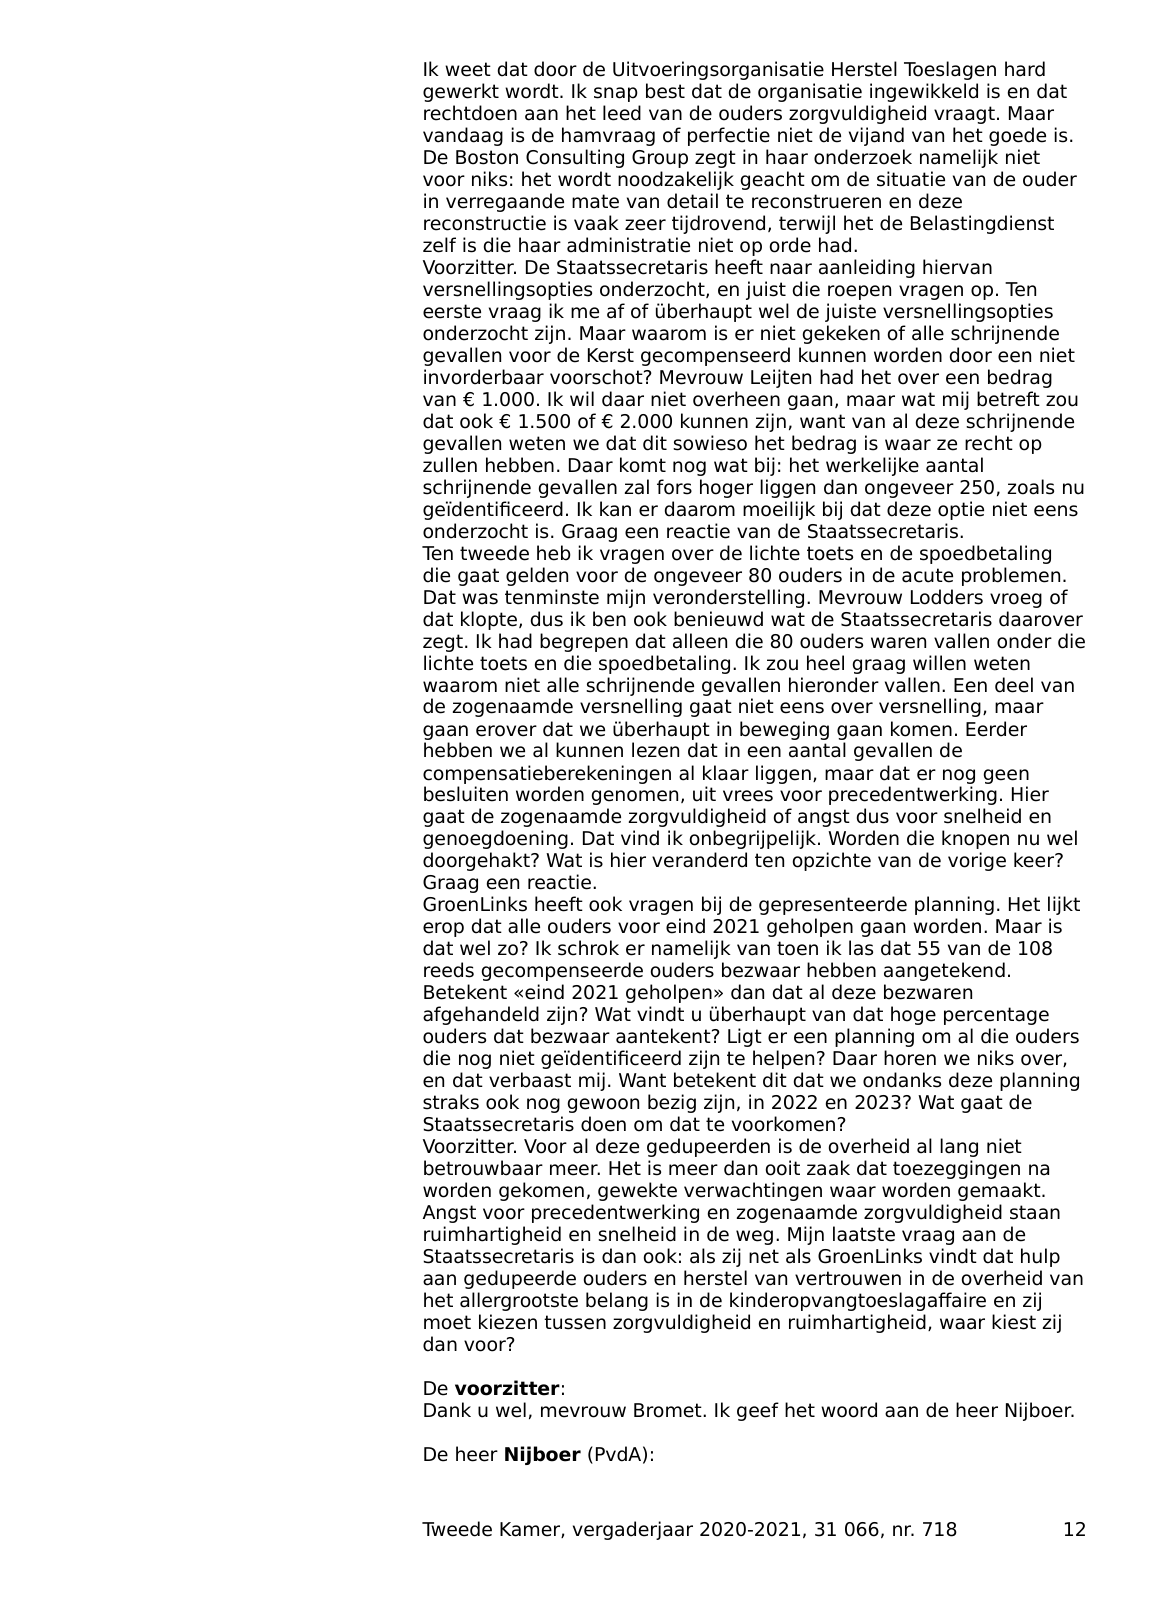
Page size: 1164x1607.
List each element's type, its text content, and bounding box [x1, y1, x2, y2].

text Ten tweede heb ik vragen over de lichte toets en de spoedbetaling die gaat gelden voor de ongeveer 80 ouders in de acute problemen. Dat was tenminste mijn veronderstelling. Mevrouw Lodders vroeg of dat klopte, dus ik ben ook benieuwd wat de Staatssecretaris daarover zegt. Ik had begrepen dat alleen die 80 ouders waren vallen onder die lichte toets en die spoedbetaling. Ik zou heel graag willen weten waarom niet alle schrijnende gevallen hieronder vallen. Een deel van de zogenaamde versnelling gaat niet eens over versnelling, maar gaan erover dat we überhaupt in beweging gaan komen. Eerder hebben we al kunnen lezen dat in een aantal gevallen de compensatieberekeningen al klaar liggen, maar dat er nog geen besluiten worden genomen, uit vrees voor precedentwerking. Hier gaat de zogenaamde zorgvuldigheid of angst dus voor snelheid en genoegdoening. Dat vind ik onbegrijpelijk. Worden die knopen nu wel doorgehakt? Wat is hier veranderd ten opzichte van de vorige keer? Graag een reactie. [422, 543, 1087, 894]
text De heer Nijboer (PvdA): [422, 1444, 1087, 1466]
text De voorzitter: [422, 1378, 1087, 1400]
text GroenLinks heeft ook vragen bij de gepresenteerde planning. Het lijkt erop dat alle ouders voor eind 2021 geholpen gaan worden. Maar is dat wel zo? Ik schrok er namelijk van toen ik las dat 55 van de 108 reeds gecompenseerde ouders bezwaar hebben aangetekend. Betekent «eind 2021 geholpen» dan dat al deze bezwaren afgehandeld zijn? Wat vindt u überhaupt van dat hoge percentage ouders dat bezwaar aantekent? Ligt er een planning om al die ouders die nog niet geïdentificeerd zijn te helpen? Daar horen we niks over, en dat verbaast mij. Want betekent dit dat we ondanks deze planning straks ook nog gewoon bezig zijn, in 2022 en 2023? Wat gaat de Staatssecretaris doen om dat te voorkomen? [422, 894, 1087, 1136]
text Voorzitter. Voor al deze gedupeerden is de overheid al lang niet betrouwbaar meer. Het is meer dan ooit zaak dat toezeggingen na worden gekomen, gewekte verwachtingen waar worden gemaakt. Angst voor precedentwerking en zogenaamde zorgvuldigheid staan ruimhartigheid en snelheid in de weg. Mijn laatste vraag aan de Staatssecretaris is dan ook: als zij net als GroenLinks vindt dat hulp aan gedupeerde ouders en herstel van vertrouwen in de overheid van het allergrootste belang is in de kinderopvangtoeslagaffaire en zij moet kiezen tussen zorgvuldigheid en ruimhartigheid, waar kiest zij dan voor? [422, 1136, 1087, 1356]
text Ik weet dat door de Uitvoeringsorganisatie Herstel Toeslagen hard gewerkt wordt. Ik snap best dat de organisatie ingewikkeld is en dat rechtdoen aan het leed van de ouders zorgvuldigheid vraagt. Maar vandaag is de hamvraag of perfectie niet de vijand van het goede is. De Boston Consulting Group zegt in haar onderzoek namelijk niet voor niks: het wordt noodzakelijk geacht om de situatie van de ouder in verregaande mate van detail te reconstrueren en deze reconstructie is vaak zeer tijdrovend, terwijl het de Belastingdienst zelf is die haar administratie niet op orde had. [422, 59, 1087, 257]
text Voorzitter. De Staatssecretaris heeft naar aanleiding hiervan versnellingsopties onderzocht, en juist die roepen vragen op. Ten eerste vraag ik me af of überhaupt wel de juiste versnellingsopties onderzocht zijn. Maar waarom is er niet gekeken of alle schrijnende gevallen voor de Kerst gecompenseerd kunnen worden door een niet invorderbaar voorschot? Mevrouw Leijten had het over een bedrag van € 1.000. Ik wil daar niet overheen gaan, maar wat mij betreft zou dat ook € 1.500 of € 2.000 kunnen zijn, want van al deze schrijnende gevallen weten we dat dit sowieso het bedrag is waar ze recht op zullen hebben. Daar komt nog wat bij: het werkelijke aantal schrijnende gevallen zal fors hoger liggen dan ongeveer 250, zoals nu geïdentificeerd. Ik kan er daarom moeilijk bij dat deze optie niet eens onderzocht is. Graag een reactie van de Staatssecretaris. [422, 257, 1087, 543]
text Dank u wel, mevrouw Bromet. Ik geef het woord aan de heer Nijboer. [422, 1400, 1087, 1422]
